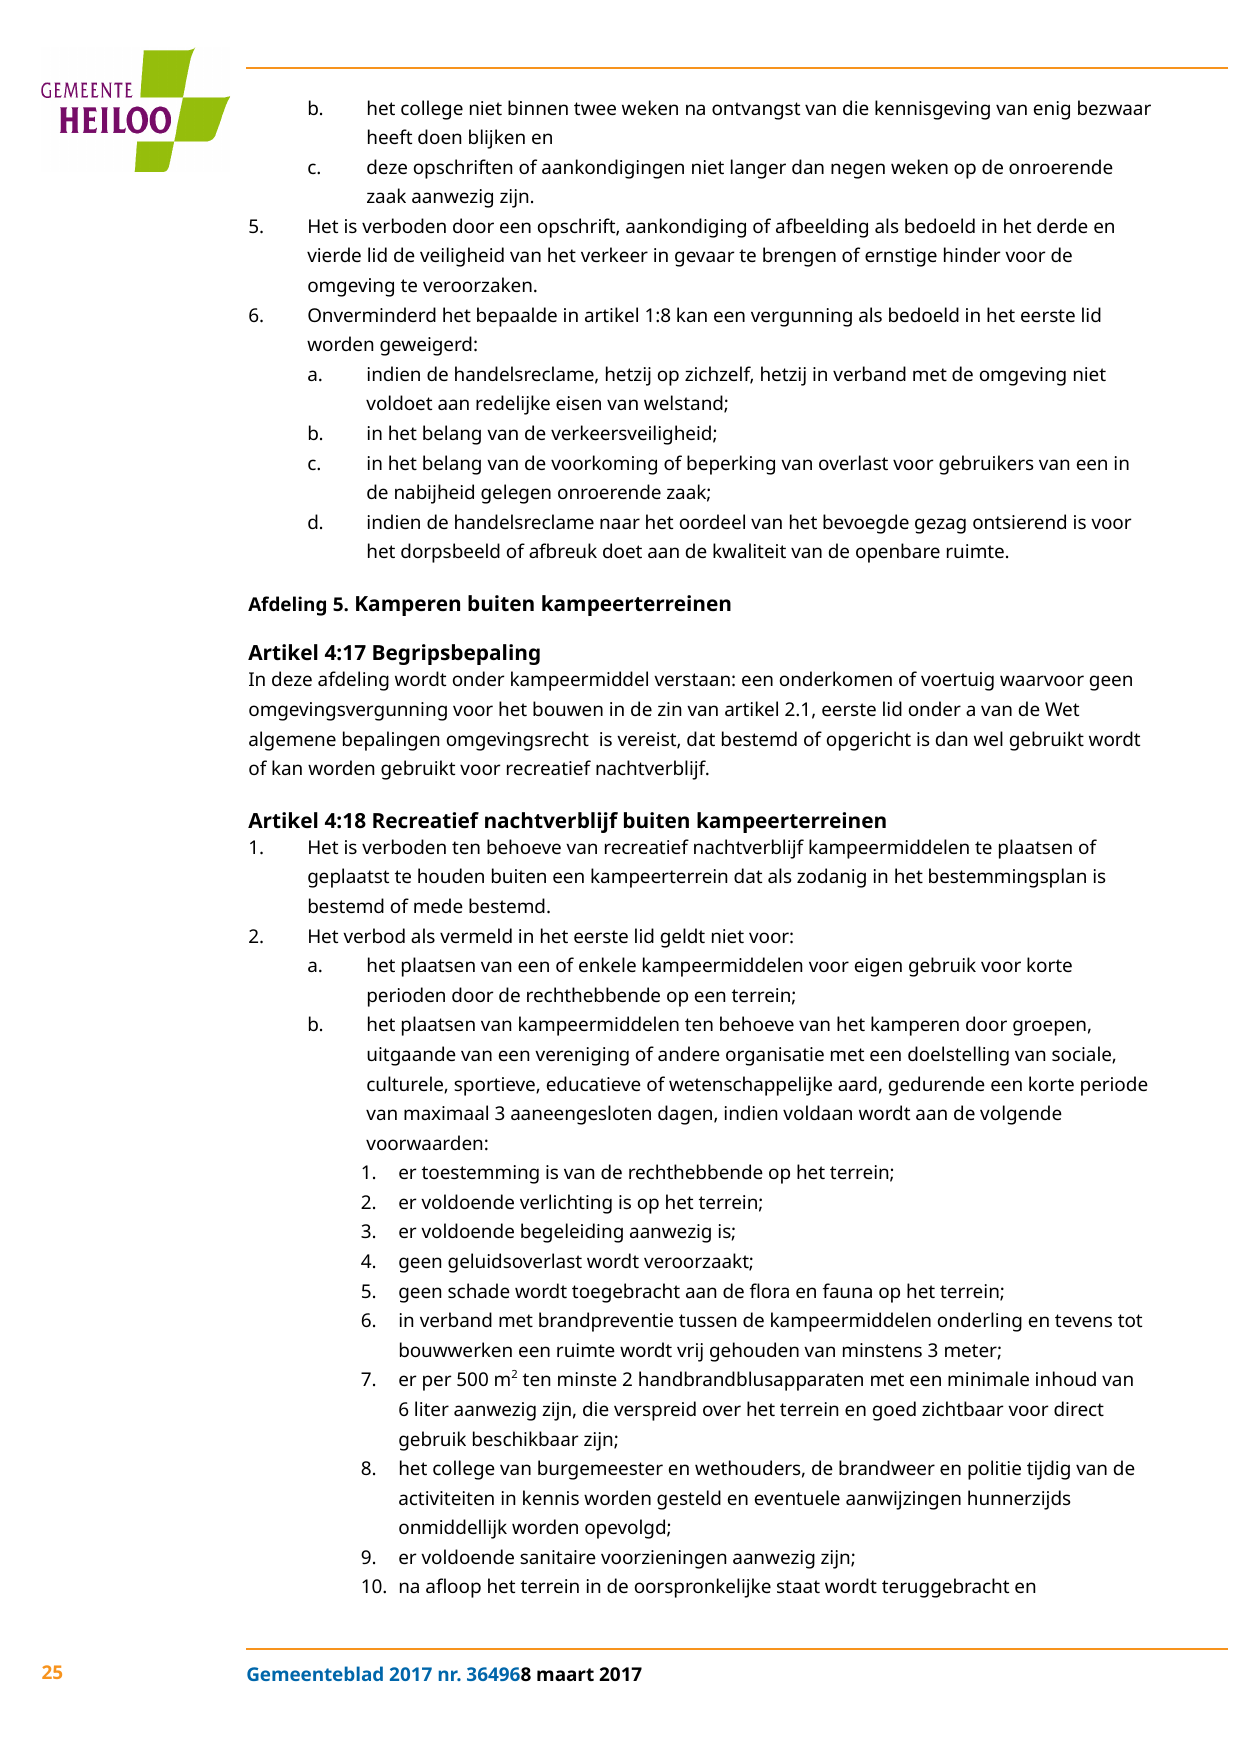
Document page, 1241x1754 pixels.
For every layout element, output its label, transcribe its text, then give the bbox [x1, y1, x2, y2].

text Artikel 4:18 Recreatief nachtverblijf buiten kampeerterreinen [248, 806, 1152, 834]
list geen schade wordt toegebracht aan de flora en fauna op het terrein; [361, 1278, 1152, 1304]
list Het verbod als vermeld in het eerste lid geldt niet voor: [248, 923, 1152, 949]
list er voldoende begeleiding aanwezig is; [361, 1219, 1152, 1244]
text Artikel 4:17 Begripsbepaling [248, 638, 1152, 667]
list het plaatsen van kampeermiddelen ten behoeve van het kamperen door groepen, uitgaande van een vereniging of andere organisatie met een doelstelling van sociale, culturele, sportieve, educatieve of wetenschappelijke aard, gedurende een korte periode van maximaal 3 aaneengesloten dagen, indien voldaan wordt aan de volgende voorwaarden: [307, 1012, 1152, 1156]
text Afdeling 5. Kamperen buiten kampeerterreinen [248, 589, 1152, 617]
list er voldoende sanitaire voorzieningen aanwezig zijn; [361, 1544, 1152, 1570]
list het college van burgemeester en wethouders, de brandweer en politie tijdig van de activiteiten in kennis worden gesteld en eventuele aanwijzingen hunnerzijds onmiddellijk worden opevolgd; [361, 1455, 1152, 1540]
list in verband met brandpreventie tussen de kampeermiddelen onderling en tevens tot bouwwerken een ruimte wordt vrij gehouden van minstens 3 meter; [361, 1307, 1152, 1363]
list Het is verboden door een opschrift, aankondiging of afbeelding als bedoeld in het derde en vierde lid de veiligheid van het verkeer in gevaar te brengen of ernstige hinder voor de omgeving te veroorzaken. [248, 213, 1152, 298]
list indien de handelsreclame, hetzij op zichzelf, hetzij in verband met de omgeving niet voldoet aan redelijke eisen van welstand; [307, 361, 1152, 416]
list Onverminderd het bepaalde in artikel 1:8 kan een vergunning als bedoeld in het eerste lid worden geweigerd: [248, 302, 1152, 357]
list het college niet binnen twee weken na ontvangst van die kennisgeving van enig bezwaar heeft doen blijken en [307, 95, 1152, 150]
list na afloop het terrein in de oorspronkelijke staat wordt teruggebracht en [361, 1574, 1152, 1599]
list er voldoende verlichting is op het terrein; [361, 1189, 1152, 1215]
list er per 500 m2 ten minste 2 handbrandblusapparaten met een minimale inhoud van 6 liter aanwezig zijn, die verspreid over het terrein en goed zichtbaar voor direct gebruik beschikbaar zijn; [361, 1367, 1152, 1452]
text In deze afdeling wordt onder kampeermiddel verstaan: een onderkomen of voertuig waarvoor geen omgevingsvergunning voor het bouwen in de zin van artikel 2.1, eerste lid onder a van de Wet algemene bepalingen omgevingsrecht is vereist, dat bestemd of opgericht is dan wel gebruikt wordt of kan worden gebruikt voor recreatief nachtverblijf. [248, 667, 1152, 781]
list indien de handelsreclame naar het oordeel van het bevoegde gezag ontsierend is voor het dorpsbeeld of afbreuk doet aan de kwaliteit van de openbare ruimte. [307, 509, 1152, 564]
list in het belang van de verkeersveiligheid; [307, 420, 1152, 446]
list deze opschriften of aankondigingen niet langer dan negen weken op de onroerende zaak aanwezig zijn. [307, 154, 1152, 209]
list het plaatsen van een of enkele kampeermiddelen voor eigen gebruik voor korte perioden door de rechthebbende op een terrein; [307, 952, 1152, 1008]
list in het belang van de voorkoming of beperking van overlast voor gebruikers van een in de nabijheid gelegen onroerende zaak; [307, 450, 1152, 505]
list Het is verboden ten behoeve van recreatief nachtverblijf kampeermiddelen te plaatsen of geplaatst te houden buiten een kampeerterrein dat als zodanig in het bestemmingsplan is bestemd of mede bestemd. [248, 834, 1152, 919]
list geen geluidsoverlast wordt veroorzaakt; [361, 1248, 1152, 1274]
picture [41, 47, 231, 172]
list er toestemming is van de rechthebbende op het terrein; [361, 1159, 1152, 1185]
